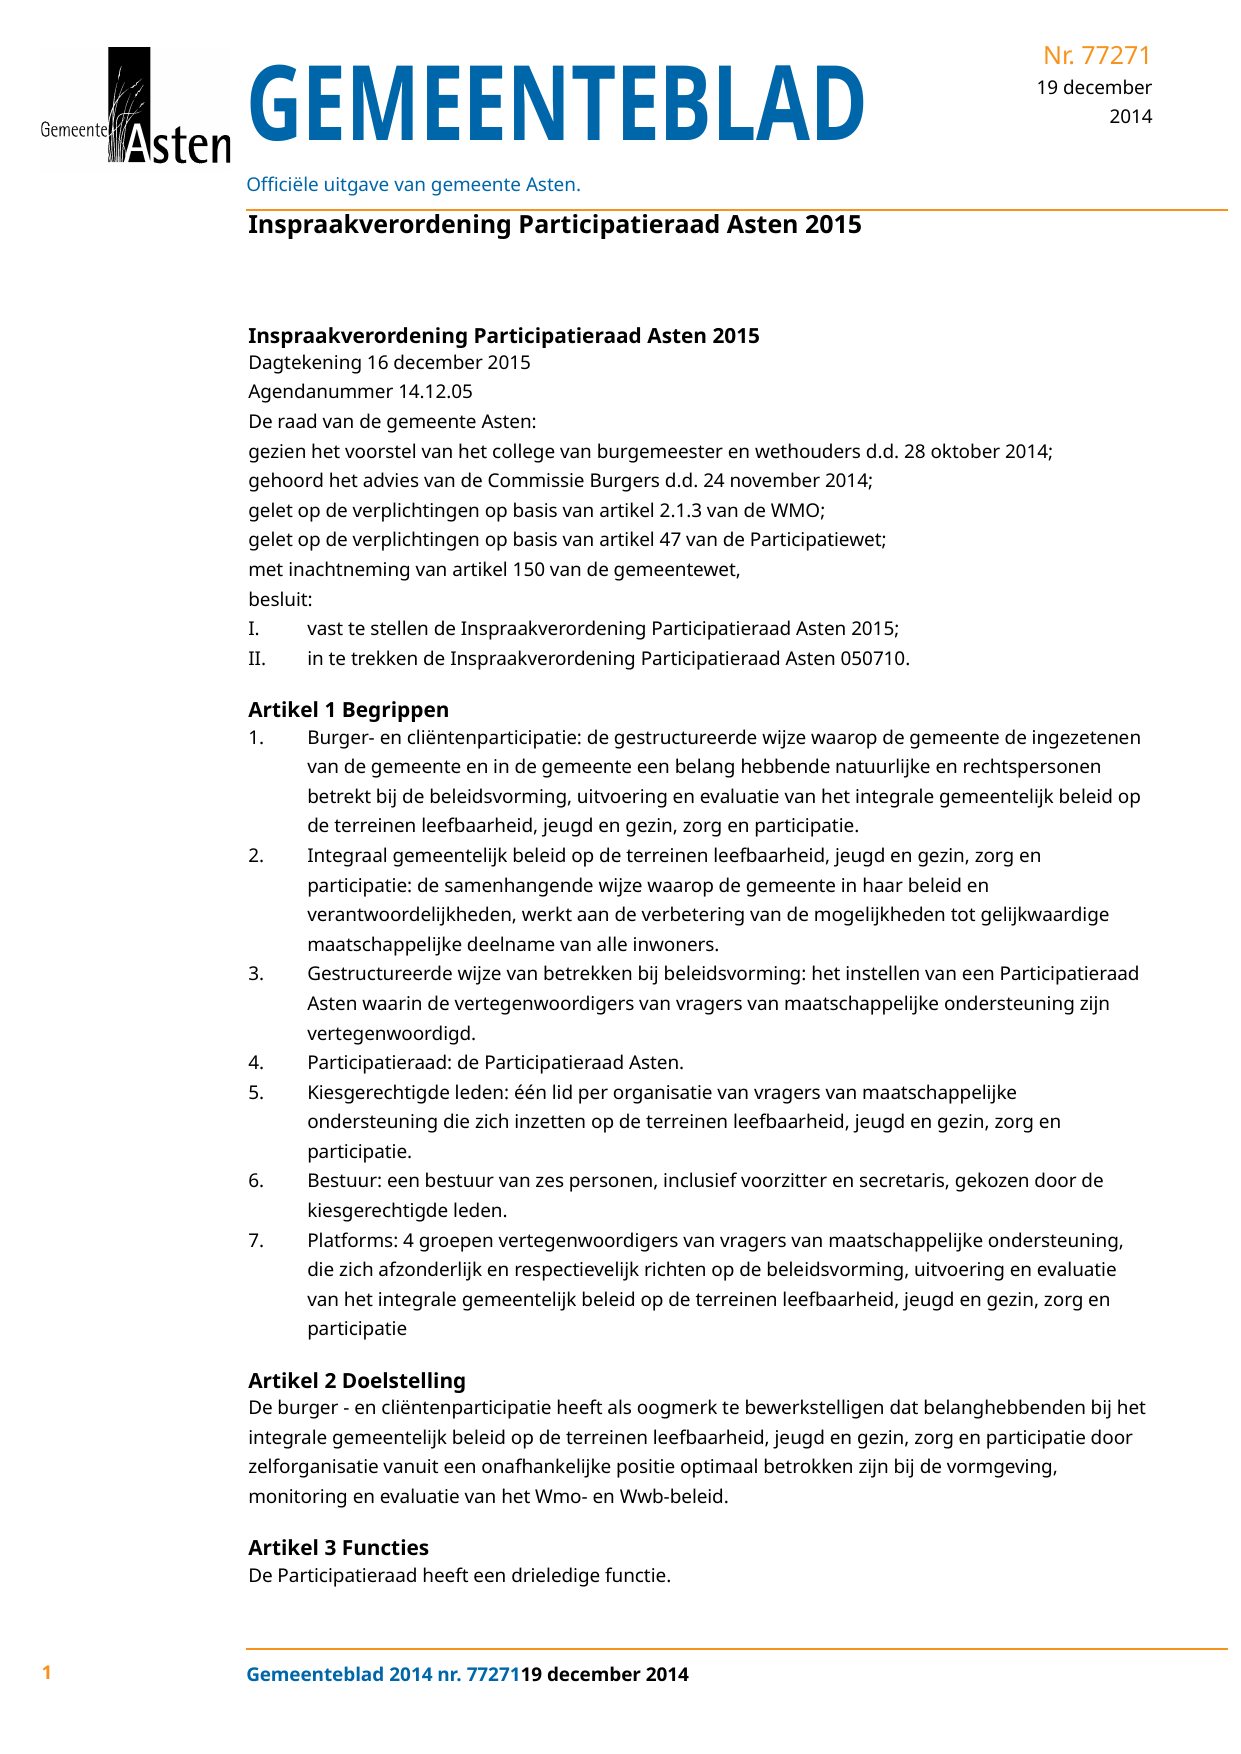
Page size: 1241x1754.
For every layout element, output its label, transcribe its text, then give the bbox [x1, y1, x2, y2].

list Kiesgerechtigde leden: één lid per organisatie van vragers van maatschappelijke ondersteuning die zich inzetten op de terreinen leefbaarheid, jeugd en gezin, zorg en participatie. [248, 1079, 1152, 1164]
text gehoord het advies van de Commissie Burgers d.d. 24 november 2014; [248, 467, 1152, 493]
list vast te stellen de Inspraakverordening Participatieraad Asten 2015; [248, 615, 1152, 641]
text Inspraakverordening Participatieraad Asten 2015 [248, 321, 1152, 349]
text Artikel 2 Doelstelling [248, 1366, 1152, 1394]
text De raad van de gemeente Asten: [248, 408, 1152, 434]
text De Participatieraad heeft een drieledige functie. [248, 1562, 1152, 1588]
text De burger - en cliëntenparticipatie heeft als oogmerk te bewerkstelligen dat belanghebbenden bij het integrale gemeentelijk beleid op de terreinen leefbaarheid, jeugd en gezin, zorg en participatie door zelforganisatie vanuit een onafhankelijke positie optimaal betrokken zijn bij de vormgeving, monitoring en evaluatie van het Wmo- en Wwb-beleid. [248, 1394, 1152, 1509]
picture [41, 47, 231, 172]
list Platforms: 4 groepen vertegenwoordigers van vragers van maatschappelijke ondersteuning, die zich afzonderlijk en respectievelijk richten op de beleidsvorming, uitvoering en evaluatie van het integrale gemeentelijk beleid op de terreinen leefbaarheid, jeugd en gezin, zorg en participatie [248, 1227, 1152, 1341]
text gelet op de verplichtingen op basis van artikel 2.1.3 van de WMO; [248, 497, 1152, 523]
list Bestuur: een bestuur van zes personen, inclusief voorzitter en secretaris, gekozen door de kiesgerechtigde leden. [248, 1168, 1152, 1223]
list Burger- en cliëntenparticipatie: de gestructureerde wijze waarop de gemeente de ingezetenen van de gemeente en in de gemeente een belang hebbende natuurlijke en rechtspersonen betrekt bij de beleidsvorming, uitvoering en evaluatie van het integrale gemeentelijk beleid op de terreinen leefbaarheid, jeugd en gezin, zorg en participatie. [248, 724, 1152, 838]
text Inspraakverordening Participatieraad Asten 2015 [248, 211, 1152, 241]
text Artikel 1 Begrippen [248, 695, 1152, 724]
list Gestructureerde wijze van betrekken bij beleidsvorming: het instellen van een Participatieraad Asten waarin de vertegenwoordigers van vragers van maatschappelijke ondersteuning zijn vertegenwoordigd. [248, 961, 1152, 1045]
list Integraal gemeentelijk beleid op de terreinen leefbaarheid, jeugd en gezin, zorg en participatie: de samenhangende wijze waarop de gemeente in haar beleid en verantwoordelijkheden, werkt aan de verbetering van de mogelijkheden tot gelijkwaardige maatschappelijke deelname van alle inwoners. [248, 842, 1152, 957]
list Participatieraad: de Participatieraad Asten. [248, 1049, 1152, 1075]
text met inachtneming van artikel 150 van de gemeentewet, [248, 556, 1152, 582]
text gezien het voorstel van het college van burgemeester en wethouders d.d. 28 oktober 2014; [248, 438, 1152, 464]
list in te trekken de Inspraakverordening Participatieraad Asten 050710. [248, 645, 1152, 671]
text besluit: [248, 586, 1152, 612]
text gelet op de verplichtingen op basis van artikel 47 van de Participatiewet; [248, 527, 1152, 552]
text Dagtekening 16 december 2015 [248, 349, 1152, 375]
text Artikel 3 Functies [248, 1533, 1152, 1562]
text Agendanummer 14.12.05 [248, 379, 1152, 404]
